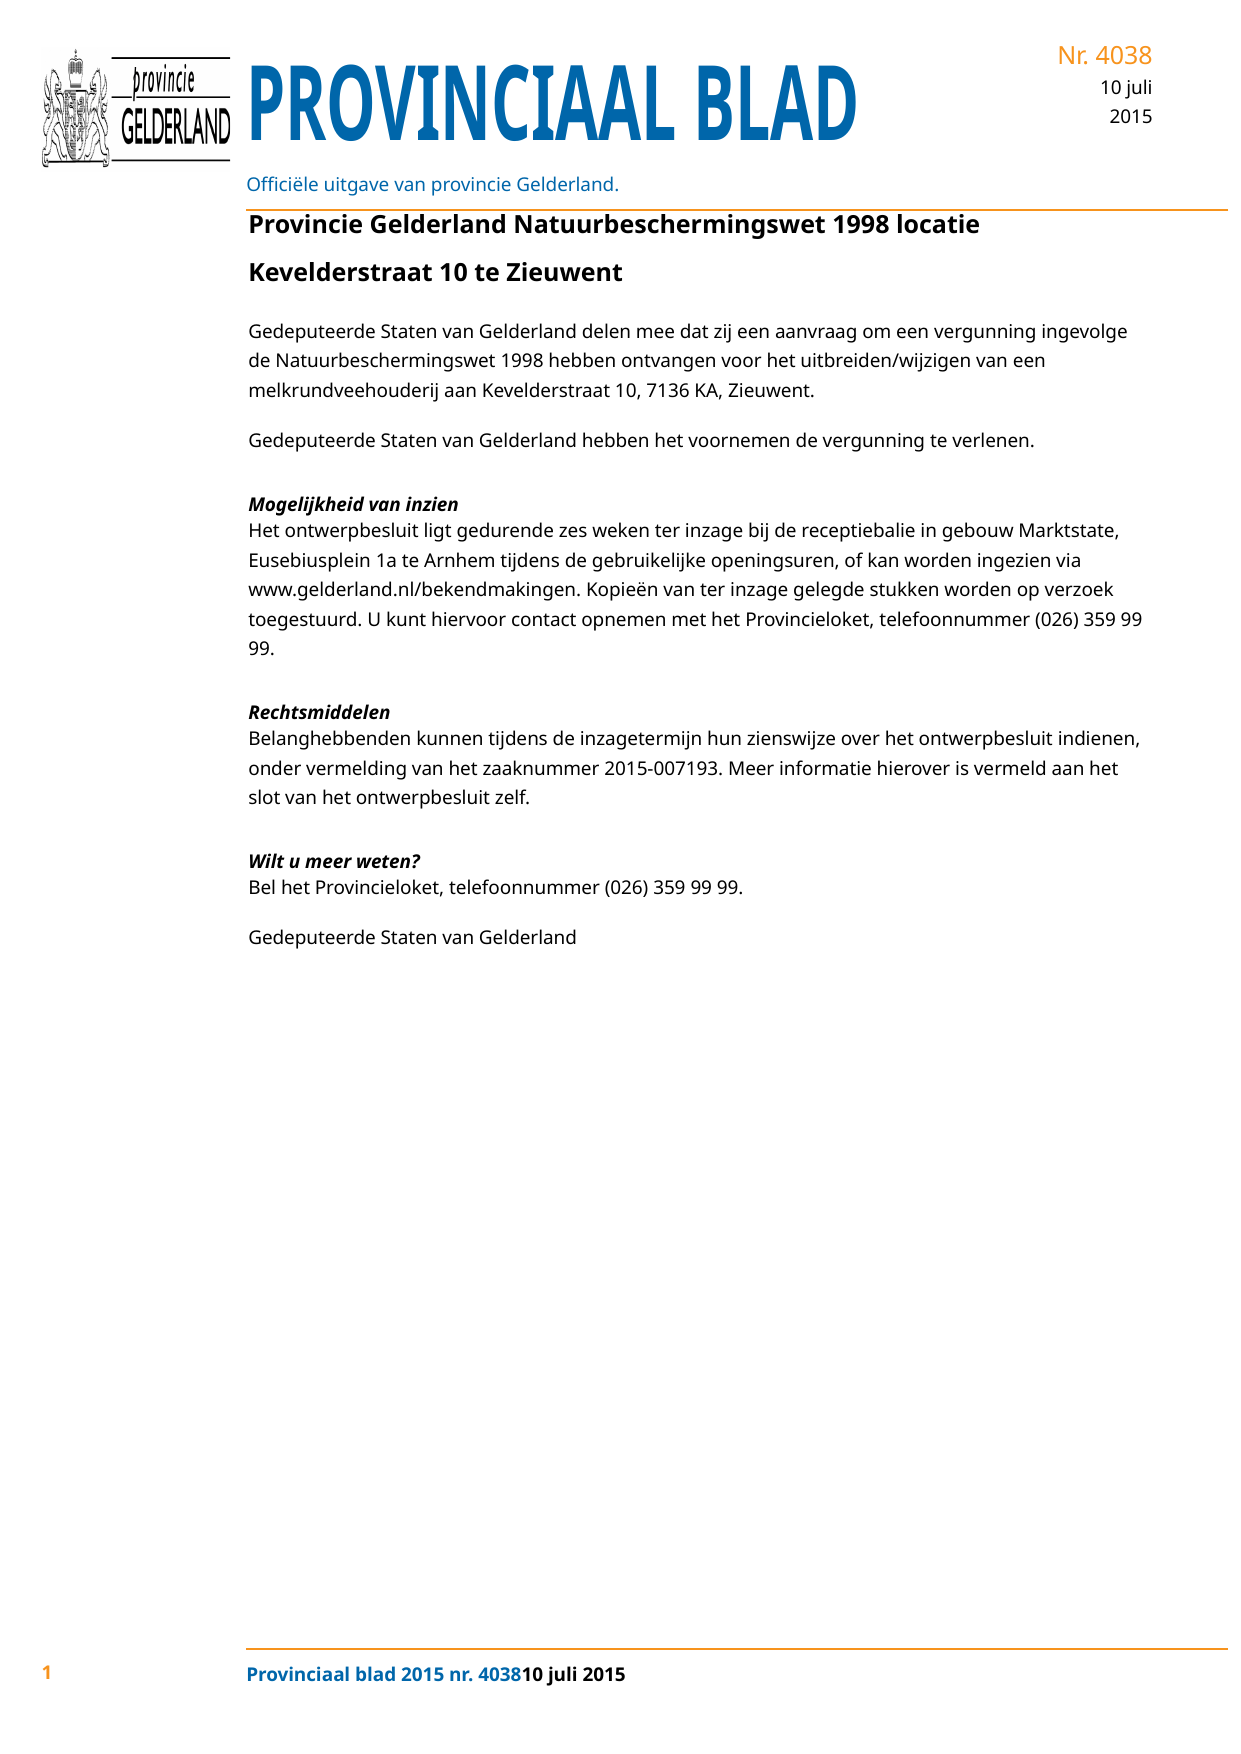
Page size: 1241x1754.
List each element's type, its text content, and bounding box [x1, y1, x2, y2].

text Belanghebbenden kunnen tijdens de inzagetermijn hun zienswijze over het ontwerpbesluit indienen, onder vermelding van het zaaknummer 2015-007193. Meer informatie hierover is vermeld aan het slot van het ontwerpbesluit zelf. [248, 725, 1152, 810]
picture [41, 47, 231, 172]
text Wilt u meer weten? [248, 848, 1152, 874]
text Bel het Provincieloket, telefoonnummer (026) 359 99 99. [248, 874, 1152, 900]
text Het ontwerpbesluit ligt gedurende zes weken ter inzage bij de receptiebalie in gebouw Marktstate, Eusebiusplein 1a te Arnhem tijdens de gebruikelijke openingsuren, of kan worden ingezien via www.gelderland.nl/bekendmakingen. Kopieën van ter inzage gelegde stukken worden op verzoek toegestuurd. U kunt hiervoor contact opnemen met het Provincieloket, telefoonnummer (026) 359 99 99. [248, 517, 1152, 661]
text Gedeputeerde Staten van Gelderland [248, 924, 1152, 950]
text Provincie Gelderland Natuurbeschermingswet 1998 locatie Kevelderstraat 10 te Zieuwent [248, 211, 1152, 288]
text Gedeputeerde Staten van Gelderland hebben het voornemen de vergunning te verlenen. [248, 427, 1152, 453]
text Rechtsmiddelen [248, 699, 1152, 725]
text Gedeputeerde Staten van Gelderland delen mee dat zij een aanvraag om een vergunning ingevolge de Natuurbeschermingswet 1998 hebben ontvangen voor het uitbreiden/wijzigen van een melkrundveehouderij aan Kevelderstraat 10, 7136 KA, Zieuwent. [248, 318, 1152, 403]
text Mogelijkheid van inzien [248, 491, 1152, 517]
